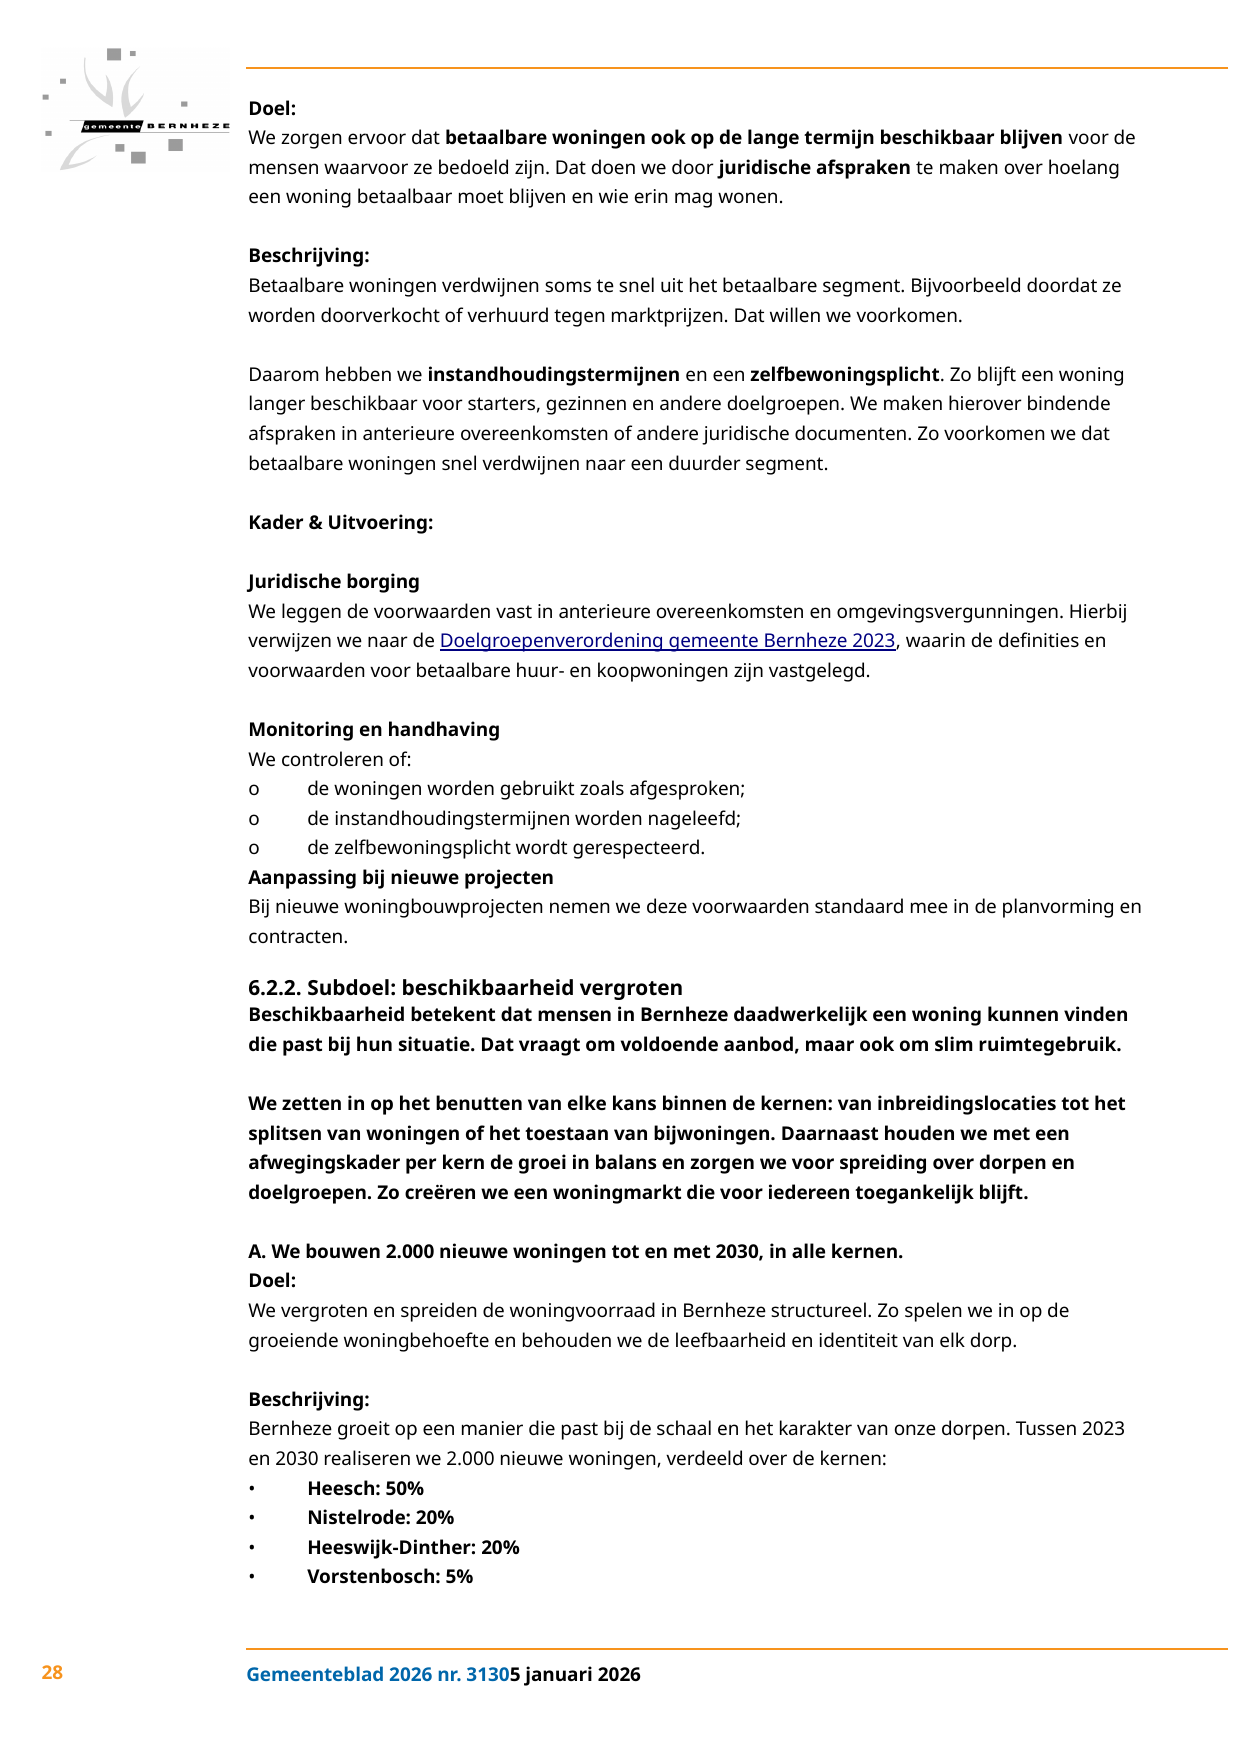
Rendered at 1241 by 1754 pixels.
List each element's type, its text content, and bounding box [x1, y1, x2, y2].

list Vorstenbosch: 5% [248, 1563, 1152, 1589]
text 6.2.2. Subdoel: beschikbaarheid vergroten [248, 973, 1152, 1001]
list Heesch: 50% [248, 1475, 1152, 1501]
text Doel: [248, 95, 1152, 121]
text We zorgen ervoor dat betaalbare woningen ook op de lange termijn beschikbaar blijven voor de mensen waarvoor ze bedoeld zijn. Dat doen we door juridische afspraken te maken over hoelang een woning betaalbaar moet blijven en wie erin mag wonen. [248, 124, 1152, 209]
text A. We bouwen 2.000 nieuwe woningen tot en met 2030, in alle kernen. [248, 1238, 1152, 1264]
text Beschrijving: [248, 1386, 1152, 1412]
table_header Kader & Uitvoering: Juridische borging We leggen de voorwaarden vast in anterieure overeenkomsten en omgevingsvergunningen. Hierbij verwijzen we naar de Doelgroepenverordening gemeente Bernheze 2023, waarin de definities en voorwaarden voor betaalbare huur- en koopwoningen zijn vastgelegd. Monitoring en handhaving We controleren of: de woningen worden gebruikt zoals afgesproken; de instandhoudingstermijnen worden nageleefd; de zelfbewoningsplicht wordt gerespecteerd. Aanpassing bij nieuwe projecten Bij nieuwe woningbouwprojecten nemen we deze voorwaarden standaard mee in de planvorming en contracten. [248, 509, 1152, 949]
text Daarom hebben we instandhoudingstermijnen en een zelfbewoningsplicht. Zo blijft een woning langer beschikbaar voor starters, gezinnen en andere doelgroepen. We maken hierover bindende afspraken in anterieure overeenkomsten of andere juridische documenten. Zo voorkomen we dat betaalbare woningen snel verdwijnen naar een duurder segment. [248, 361, 1152, 476]
text Bernheze groeit op een manier die past bij de schaal en het karakter van onze dorpen. Tussen 2023 en 2030 realiseren we 2.000 nieuwe woningen, verdeeld over de kernen: [248, 1416, 1152, 1471]
text Beschrijving: [248, 243, 1152, 268]
list Heeswijk-Dinther: 20% [248, 1534, 1152, 1560]
text We zetten in op het benutten van elke kans binnen de kernen: van inbreidingslocaties tot het splitsen van woningen of het toestaan van bijwoningen. Daarnaast houden we met een afwegingskader per kern de groei in balans en zorgen we voor spreiding over dorpen en doelgroepen. Zo creëren we een woningmarkt die voor iedereen toegankelijk blijft. [248, 1090, 1152, 1205]
list Nistelrode: 20% [248, 1504, 1152, 1530]
text Beschikbaarheid betekent dat mensen in Bernheze daadwerkelijk een woning kunnen vinden die past bij hun situatie. Dat vraagt om voldoende aanbod, maar ook om slim ruimtegebruik. [248, 1001, 1152, 1057]
text Doel: [248, 1268, 1152, 1293]
picture [41, 47, 231, 172]
text Betaalbare woningen verdwijnen soms te snel uit het betaalbare segment. Bijvoorbeeld doordat ze worden doorverkocht of verhuurd tegen marktprijzen. Dat willen we voorkomen. [248, 272, 1152, 328]
text We vergroten en spreiden de woningvoorraad in Bernheze structureel. Zo spelen we in op de groeiende woningbehoefte en behouden we de leefbaarheid en identiteit van elk dorp. [248, 1297, 1152, 1353]
